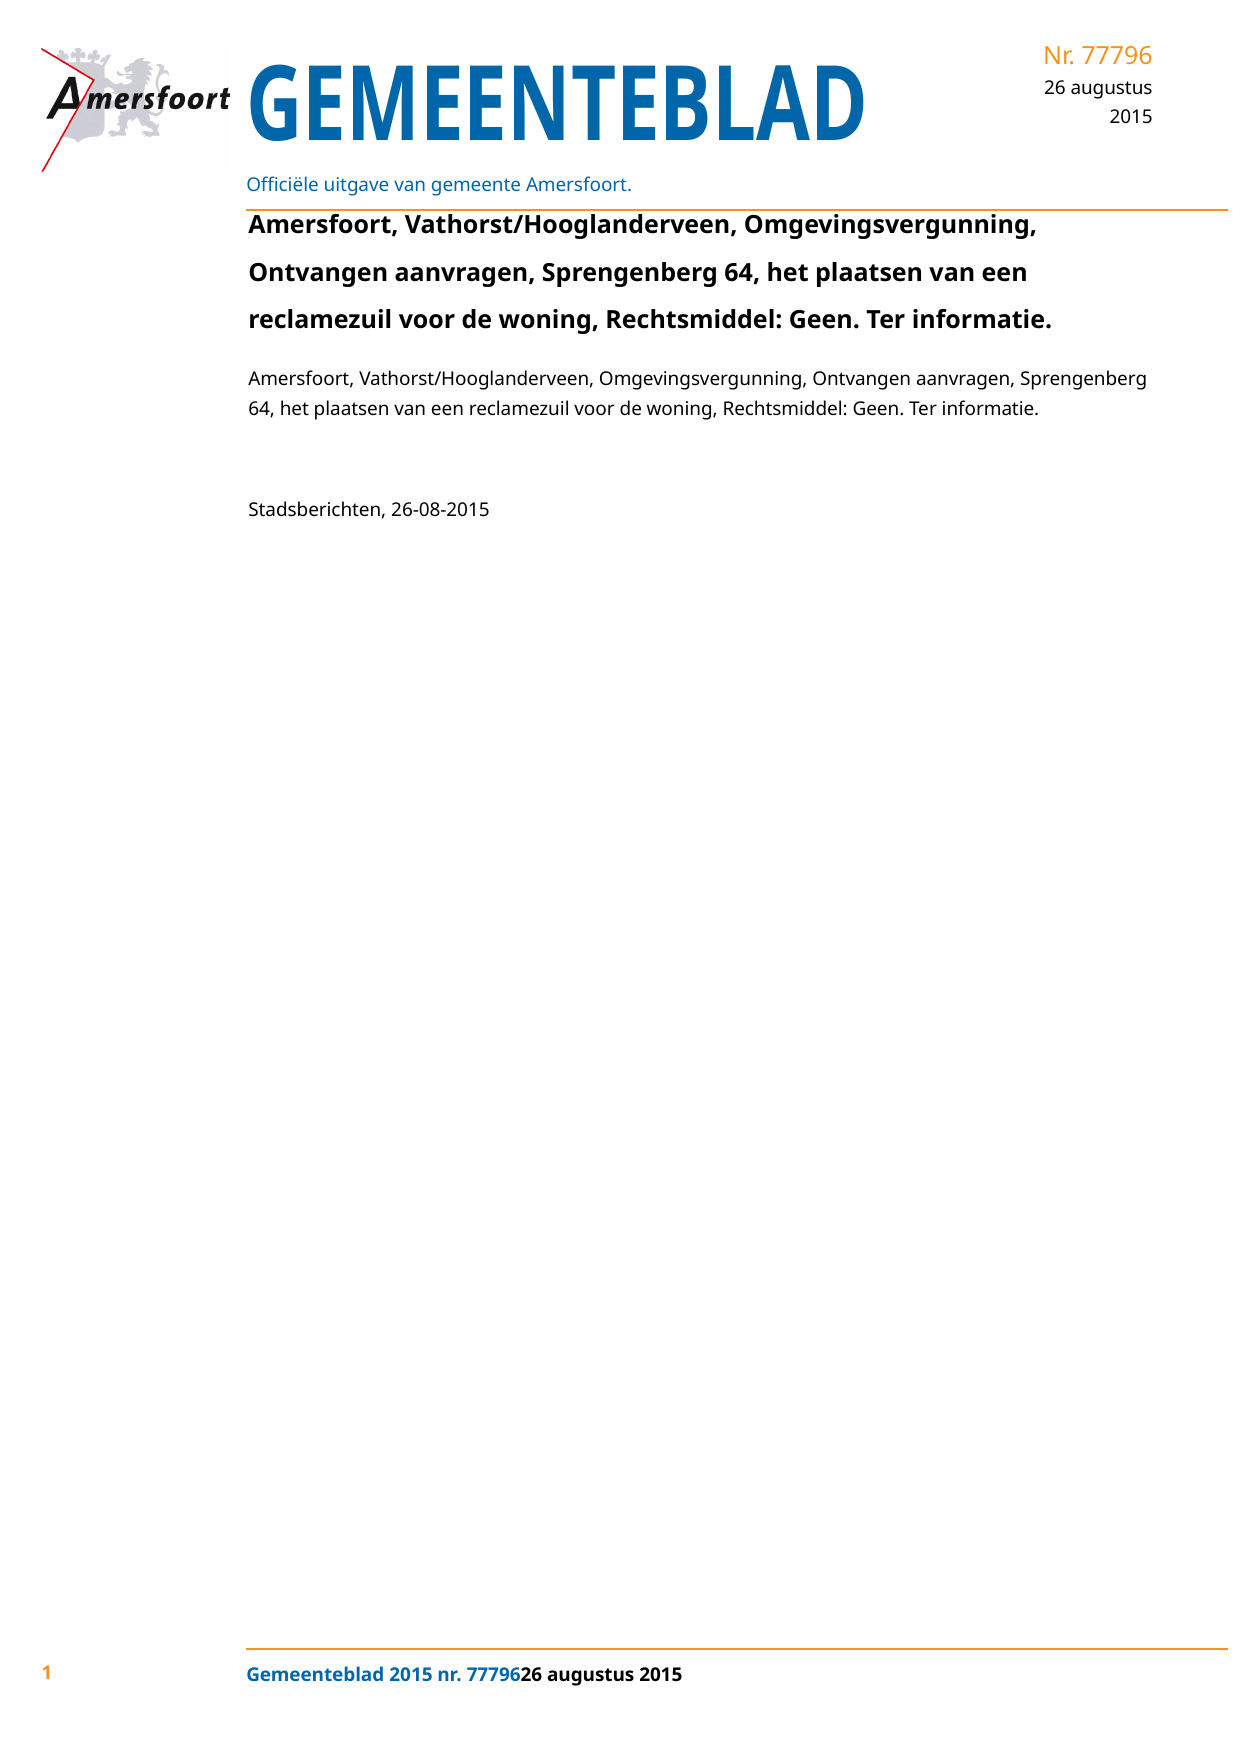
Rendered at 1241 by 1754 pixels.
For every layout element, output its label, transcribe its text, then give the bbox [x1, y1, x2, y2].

text Amersfoort, Vathorst/Hooglanderveen, Omgevingsvergunning, Ontvangen aanvragen, Sprengenberg 64, het plaatsen van een reclamezuil voor de woning, Rechtsmiddel: Geen. Ter informatie. [248, 366, 1152, 421]
picture [41, 47, 231, 172]
text Amersfoort, Vathorst/Hooglanderveen, Omgevingsvergunning, Ontvangen aanvragen, Sprengenberg 64, het plaatsen van een reclamezuil voor de woning, Rechtsmiddel: Geen. Ter informatie. [248, 211, 1152, 336]
text Stadsberichten, 26-08-2015 [248, 496, 1152, 522]
